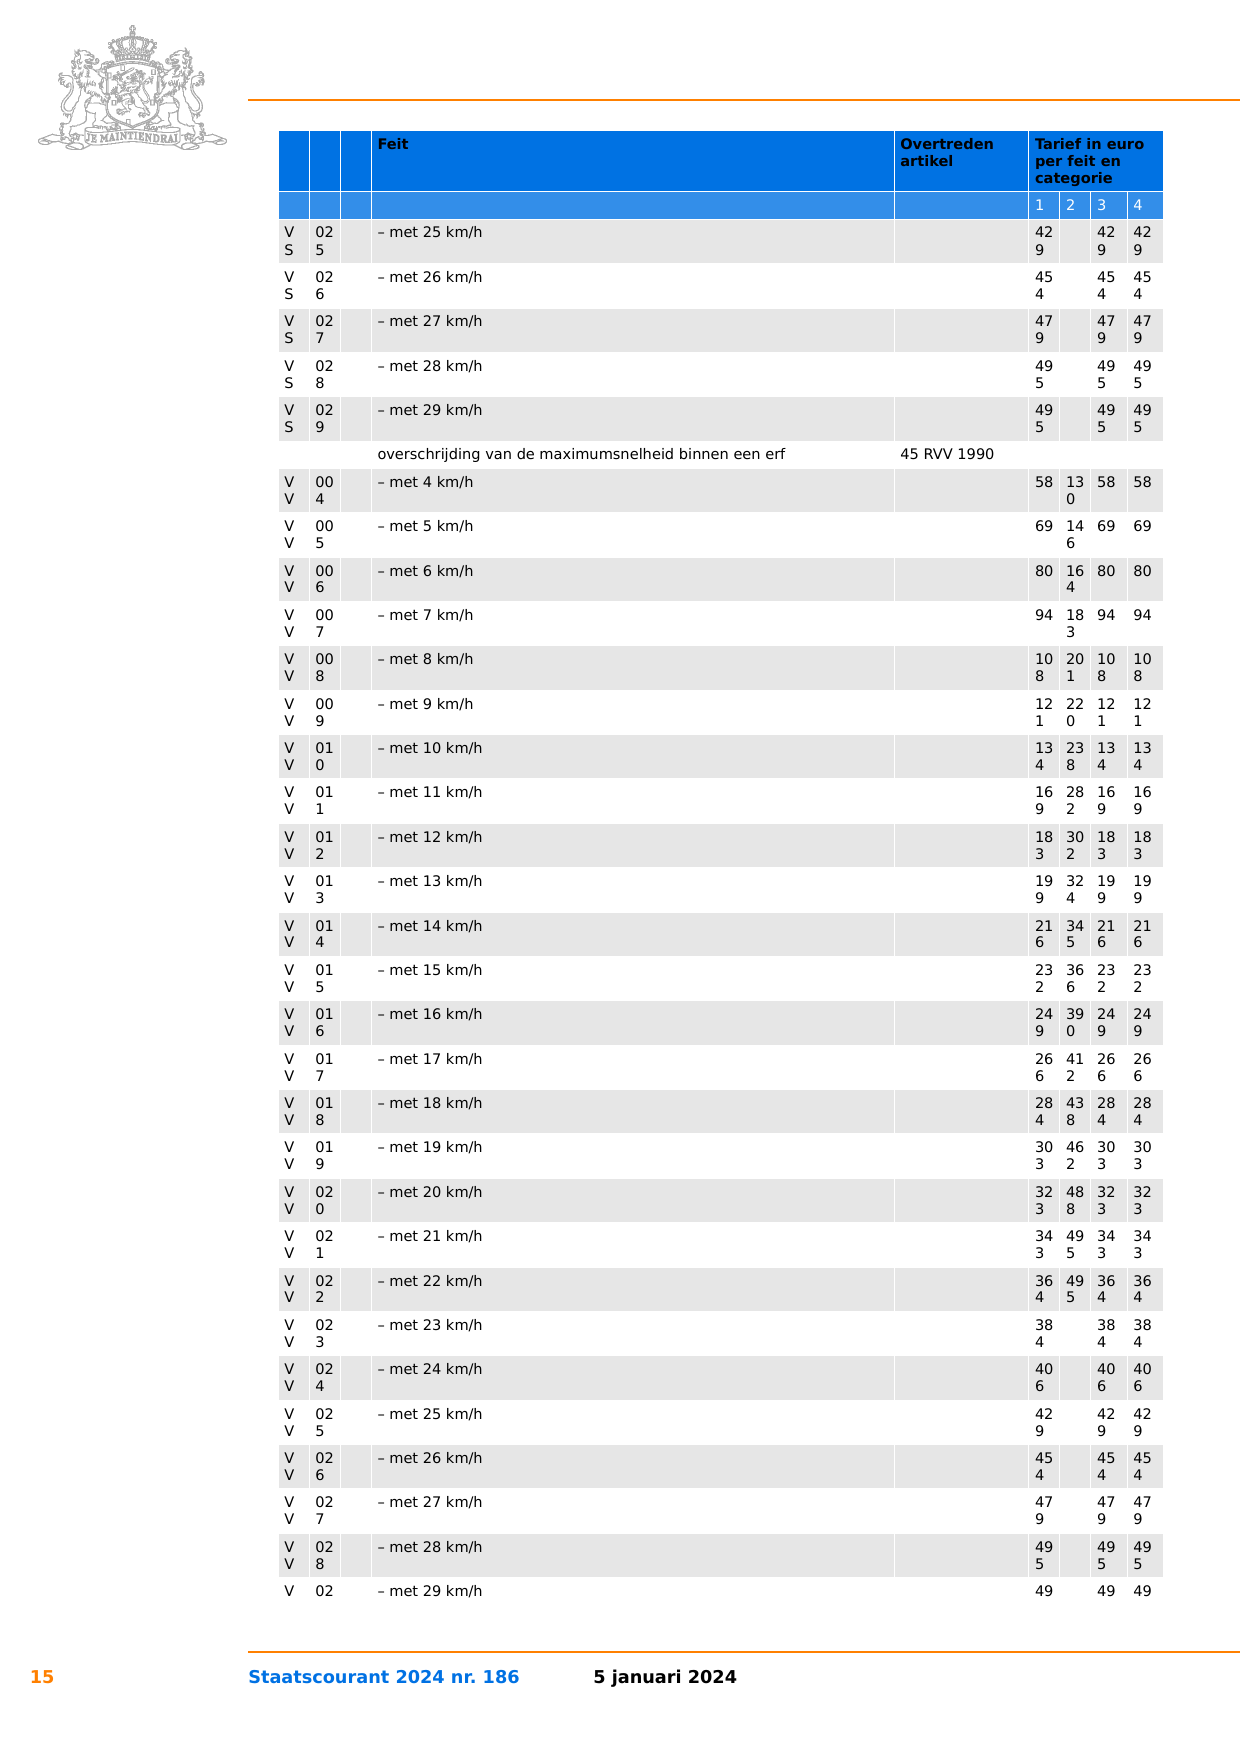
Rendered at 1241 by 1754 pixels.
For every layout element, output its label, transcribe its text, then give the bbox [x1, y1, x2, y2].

table_cell 016 [310, 1001, 340, 1045]
table_cell 019 [310, 1135, 340, 1178]
table_cell 108 [1091, 646, 1127, 690]
table_cell 022 [310, 1268, 340, 1311]
table_cell 220 [1060, 691, 1090, 734]
table_cell VV [279, 1312, 309, 1355]
table_cell 479 [1029, 309, 1059, 352]
table_cell 303 [1091, 1135, 1127, 1178]
table_cell 010 [310, 735, 340, 778]
table_cell overschrijding van de maximumsnelheid binnen een erf [372, 442, 894, 468]
table_cell 429 [1091, 220, 1127, 263]
table_cell [895, 220, 1028, 263]
table_cell VS [279, 264, 309, 307]
table_cell 343 [1128, 1223, 1163, 1267]
table_cell 438 [1060, 1090, 1090, 1133]
table_cell VV [279, 1356, 309, 1400]
table_cell [341, 192, 371, 219]
table_cell 146 [1060, 513, 1090, 557]
table_header [310, 131, 340, 191]
table_cell – met 28 km/h [372, 1534, 894, 1577]
table_cell 462 [1060, 1135, 1090, 1178]
table_cell [1060, 1534, 1090, 1577]
table_cell 94 [1128, 602, 1163, 645]
table_cell 284 [1091, 1090, 1127, 1133]
table_cell 495 [1091, 397, 1127, 441]
table_cell 479 [1128, 1490, 1163, 1533]
table_cell [895, 780, 1028, 823]
table_cell 80 [1128, 558, 1163, 601]
table_cell [372, 192, 894, 219]
table_cell [1029, 442, 1059, 468]
table_cell [341, 1401, 371, 1444]
table_cell 49 [1091, 1578, 1127, 1605]
table_cell [895, 513, 1028, 557]
table_cell [895, 397, 1028, 441]
table_cell 121 [1128, 691, 1163, 734]
table_cell [341, 1090, 371, 1133]
table_cell [895, 1534, 1028, 1577]
table_cell VV [279, 1268, 309, 1311]
table_cell 495 [1060, 1223, 1090, 1267]
table_cell 015 [310, 957, 340, 1000]
table_cell 012 [310, 824, 340, 867]
table_cell 384 [1091, 1312, 1127, 1355]
table_cell 454 [1091, 1445, 1127, 1488]
table_cell 026 [310, 1445, 340, 1488]
table_cell – met 22 km/h [372, 1268, 894, 1311]
table_cell VV [279, 1534, 309, 1577]
table_cell [895, 1445, 1028, 1488]
table_cell VV [279, 691, 309, 734]
table_cell 2 [1060, 192, 1090, 219]
table_cell [341, 957, 371, 1000]
table_cell [1060, 1401, 1090, 1444]
table_cell 026 [310, 264, 340, 307]
table_cell 80 [1091, 558, 1127, 601]
table_cell VV [279, 868, 309, 912]
table_header [341, 131, 371, 191]
table_cell – met 24 km/h [372, 1356, 894, 1400]
table_cell 249 [1128, 1001, 1163, 1045]
table_cell [341, 691, 371, 734]
table_cell 479 [1091, 309, 1127, 352]
table_cell 017 [310, 1046, 340, 1089]
table_cell [1060, 1356, 1090, 1400]
table_cell 69 [1091, 513, 1127, 557]
table_cell – met 16 km/h [372, 1001, 894, 1045]
table_cell 011 [310, 780, 340, 823]
table_cell 007 [310, 602, 340, 645]
table_cell [895, 309, 1028, 352]
table_cell [341, 1356, 371, 1400]
table_cell [1060, 309, 1090, 352]
table_header [279, 131, 309, 191]
table_cell – met 26 km/h [372, 1445, 894, 1488]
table_cell 495 [1029, 397, 1059, 441]
table_cell 454 [1029, 264, 1059, 307]
table_cell 454 [1128, 1445, 1163, 1488]
table_cell – met 6 km/h [372, 558, 894, 601]
table_cell 58 [1091, 469, 1127, 512]
table_cell 69 [1128, 513, 1163, 557]
table_cell VV [279, 780, 309, 823]
table_cell [341, 824, 371, 867]
table_cell 284 [1128, 1090, 1163, 1133]
table_cell – met 29 km/h [372, 1578, 894, 1605]
table_cell 364 [1091, 1268, 1127, 1311]
table_header Feit [372, 131, 894, 191]
table_cell VV [279, 1135, 309, 1178]
table_cell 169 [1091, 780, 1127, 823]
table_cell 58 [1029, 469, 1059, 512]
table_cell – met 19 km/h [372, 1135, 894, 1178]
table_cell – met 29 km/h [372, 397, 894, 441]
table_cell 023 [310, 1312, 340, 1355]
table_cell [1128, 442, 1163, 468]
table_cell 390 [1060, 1001, 1090, 1045]
table_cell VS [279, 353, 309, 396]
table_cell [341, 646, 371, 690]
table_cell [279, 442, 309, 468]
table_cell [341, 780, 371, 823]
table_cell 029 [310, 397, 340, 441]
table_cell [341, 513, 371, 557]
table_cell 495 [1091, 1534, 1127, 1577]
table_cell 69 [1029, 513, 1059, 557]
table_cell – met 11 km/h [372, 780, 894, 823]
table_cell [1091, 442, 1127, 468]
table_cell 004 [310, 469, 340, 512]
table_cell 495 [1029, 353, 1059, 396]
table_cell [341, 558, 371, 601]
table_cell – met 27 km/h [372, 1490, 894, 1533]
table_cell [310, 442, 340, 468]
table_cell 479 [1029, 1490, 1059, 1533]
table_cell [341, 1490, 371, 1533]
table_cell [895, 1046, 1028, 1089]
table_cell [895, 1090, 1028, 1133]
picture [38, 25, 227, 150]
table_cell V [279, 1578, 309, 1605]
table_cell [895, 192, 1028, 219]
table_cell VS [279, 397, 309, 441]
table_cell 183 [1128, 824, 1163, 867]
table_cell – met 5 km/h [372, 513, 894, 557]
table_cell – met 12 km/h [372, 824, 894, 867]
table_cell [279, 192, 309, 219]
table_cell 454 [1128, 264, 1163, 307]
table_cell [341, 353, 371, 396]
table_cell 384 [1029, 1312, 1059, 1355]
table_cell [895, 957, 1028, 1000]
table_cell 006 [310, 558, 340, 601]
table_cell 495 [1128, 1534, 1163, 1577]
table_cell VV [279, 469, 309, 512]
table_cell 02 [310, 1578, 340, 1605]
table_cell 495 [1060, 1268, 1090, 1311]
table_cell 80 [1029, 558, 1059, 601]
table_cell 134 [1091, 735, 1127, 778]
table_cell [1060, 1490, 1090, 1533]
table_cell [895, 1356, 1028, 1400]
table_cell VV [279, 957, 309, 1000]
table_cell VV [279, 1046, 309, 1089]
table_cell 303 [1029, 1135, 1059, 1178]
table_cell [341, 1046, 371, 1089]
table_cell [341, 1312, 371, 1355]
table_cell 025 [310, 1401, 340, 1444]
table_cell [895, 353, 1028, 396]
table_cell 412 [1060, 1046, 1090, 1089]
table_cell – met 13 km/h [372, 868, 894, 912]
table_cell 216 [1091, 913, 1127, 956]
table_cell 183 [1060, 602, 1090, 645]
table_cell – met 27 km/h [372, 309, 894, 352]
table_cell [895, 691, 1028, 734]
table_cell 364 [1029, 1268, 1059, 1311]
table_cell 366 [1060, 957, 1090, 1000]
table_cell 201 [1060, 646, 1090, 690]
table_cell 199 [1029, 868, 1059, 912]
table_cell 266 [1029, 1046, 1059, 1089]
table_cell 488 [1060, 1179, 1090, 1222]
table_cell [341, 1223, 371, 1267]
table_header Overtreden artikel [895, 131, 1028, 191]
table_cell 384 [1128, 1312, 1163, 1355]
table_cell [341, 1578, 371, 1605]
table_cell 364 [1128, 1268, 1163, 1311]
table_cell – met 28 km/h [372, 353, 894, 396]
table_cell VV [279, 513, 309, 557]
table_cell [1060, 1445, 1090, 1488]
table_cell [895, 1223, 1028, 1267]
table_cell [341, 1001, 371, 1045]
table_cell VV [279, 1445, 309, 1488]
table_cell [341, 868, 371, 912]
table_cell – met 10 km/h [372, 735, 894, 778]
table_cell 249 [1029, 1001, 1059, 1045]
table_cell 232 [1128, 957, 1163, 1000]
table_cell 282 [1060, 780, 1090, 823]
table_cell 009 [310, 691, 340, 734]
table_cell VV [279, 1223, 309, 1267]
table_cell [895, 558, 1028, 601]
table_cell 164 [1060, 558, 1090, 601]
table_cell – met 7 km/h [372, 602, 894, 645]
table_cell VV [279, 824, 309, 867]
table_cell – met 21 km/h [372, 1223, 894, 1267]
table_cell 121 [1029, 691, 1059, 734]
table_cell 3 [1091, 192, 1127, 219]
table_cell – met 8 km/h [372, 646, 894, 690]
table_cell [1060, 442, 1090, 468]
table_cell 199 [1128, 868, 1163, 912]
table_cell [341, 309, 371, 352]
table_cell [310, 192, 340, 219]
table_cell 429 [1128, 1401, 1163, 1444]
table_cell [895, 824, 1028, 867]
table_cell 495 [1128, 397, 1163, 441]
table_cell VV [279, 1090, 309, 1133]
table_cell – met 4 km/h [372, 469, 894, 512]
table_cell 216 [1128, 913, 1163, 956]
table_cell [895, 1490, 1028, 1533]
table_cell 169 [1029, 780, 1059, 823]
table_cell 169 [1128, 780, 1163, 823]
table_cell [895, 602, 1028, 645]
table_cell – met 25 km/h [372, 220, 894, 263]
table_cell 216 [1029, 913, 1059, 956]
table_cell [895, 868, 1028, 912]
table_cell 479 [1091, 1490, 1127, 1533]
table_cell [895, 1401, 1028, 1444]
table_cell [341, 1534, 371, 1577]
table_cell 027 [310, 1490, 340, 1533]
table_cell 429 [1091, 1401, 1127, 1444]
table_cell 025 [310, 220, 340, 263]
table_cell 406 [1128, 1356, 1163, 1400]
table_cell 121 [1091, 691, 1127, 734]
table_cell – met 25 km/h [372, 1401, 894, 1444]
table_cell 324 [1060, 868, 1090, 912]
table_cell 130 [1060, 469, 1090, 512]
table_cell 020 [310, 1179, 340, 1222]
table_cell [895, 913, 1028, 956]
table_cell [895, 1001, 1028, 1045]
table_cell 021 [310, 1223, 340, 1267]
table_cell 454 [1029, 1445, 1059, 1488]
table_cell [1060, 353, 1090, 396]
table_cell 429 [1029, 1401, 1059, 1444]
table_cell 024 [310, 1356, 340, 1400]
table_cell 45 RVV 1990 [895, 442, 1028, 468]
table_cell 302 [1060, 824, 1090, 867]
table_cell [895, 1179, 1028, 1222]
table_cell 013 [310, 868, 340, 912]
table_cell 027 [310, 309, 340, 352]
table_cell 028 [310, 1534, 340, 1577]
table_cell [341, 735, 371, 778]
table_cell 134 [1128, 735, 1163, 778]
table_cell 232 [1091, 957, 1127, 1000]
table_cell [1060, 1578, 1090, 1605]
table_cell 343 [1091, 1223, 1127, 1267]
table_cell [341, 1179, 371, 1222]
table_cell VS [279, 220, 309, 263]
table_cell [895, 646, 1028, 690]
table_cell 266 [1128, 1046, 1163, 1089]
table_cell [895, 469, 1028, 512]
table_cell 454 [1091, 264, 1127, 307]
table_cell VV [279, 913, 309, 956]
table_cell VV [279, 1490, 309, 1533]
table_cell 028 [310, 353, 340, 396]
table_cell 014 [310, 913, 340, 956]
table_cell 94 [1091, 602, 1127, 645]
table_cell 183 [1029, 824, 1059, 867]
table_cell [1060, 220, 1090, 263]
table_cell 495 [1128, 353, 1163, 396]
table_cell 199 [1091, 868, 1127, 912]
table_cell [341, 1268, 371, 1311]
table_cell 429 [1128, 220, 1163, 263]
table_cell VV [279, 735, 309, 778]
table_cell [1060, 1312, 1090, 1355]
table_cell 406 [1091, 1356, 1127, 1400]
table_cell – met 26 km/h [372, 264, 894, 307]
table_cell [895, 1312, 1028, 1355]
table_cell 406 [1029, 1356, 1059, 1400]
table_cell – met 15 km/h [372, 957, 894, 1000]
table_cell 005 [310, 513, 340, 557]
table_cell VV [279, 602, 309, 645]
table_cell VV [279, 1401, 309, 1444]
table_cell [341, 220, 371, 263]
table_cell 49 [1128, 1578, 1163, 1605]
table_cell [341, 1445, 371, 1488]
table_cell – met 9 km/h [372, 691, 894, 734]
table_cell 232 [1029, 957, 1059, 1000]
table_cell 1 [1029, 192, 1059, 219]
table_cell [895, 264, 1028, 307]
table_cell 429 [1029, 220, 1059, 263]
table_cell 284 [1029, 1090, 1059, 1133]
table_cell 249 [1091, 1001, 1127, 1045]
table_cell – met 20 km/h [372, 1179, 894, 1222]
table_cell [341, 264, 371, 307]
table_cell 323 [1029, 1179, 1059, 1222]
table_cell VV [279, 558, 309, 601]
table_cell 343 [1029, 1223, 1059, 1267]
table_cell [1060, 264, 1090, 307]
table_cell – met 14 km/h [372, 913, 894, 956]
table_cell 58 [1128, 469, 1163, 512]
table_cell 108 [1029, 646, 1059, 690]
table_cell 495 [1091, 353, 1127, 396]
table_cell [341, 1135, 371, 1178]
table_cell [341, 602, 371, 645]
table_cell 323 [1091, 1179, 1127, 1222]
table_cell 323 [1128, 1179, 1163, 1222]
table_cell – met 17 km/h [372, 1046, 894, 1089]
table_cell 008 [310, 646, 340, 690]
table_cell – met 18 km/h [372, 1090, 894, 1133]
table_cell VS [279, 309, 309, 352]
table_cell [895, 1578, 1028, 1605]
table_header Tarief in euro per feit en categorie [1029, 131, 1163, 191]
table_cell [895, 1135, 1028, 1178]
table_cell [341, 442, 371, 468]
table_cell [895, 1268, 1028, 1311]
table_cell 134 [1029, 735, 1059, 778]
table_cell – met 23 km/h [372, 1312, 894, 1355]
table_cell 108 [1128, 646, 1163, 690]
table_cell 303 [1128, 1135, 1163, 1178]
table_cell [341, 397, 371, 441]
table_cell [895, 735, 1028, 778]
table_cell 495 [1029, 1534, 1059, 1577]
table_cell 94 [1029, 602, 1059, 645]
table_cell 238 [1060, 735, 1090, 778]
table_cell 183 [1091, 824, 1127, 867]
table_cell [1060, 397, 1090, 441]
table_cell VV [279, 1001, 309, 1045]
table_cell 345 [1060, 913, 1090, 956]
table_cell [341, 469, 371, 512]
table_cell 018 [310, 1090, 340, 1133]
table_cell 4 [1128, 192, 1163, 219]
table_cell VV [279, 646, 309, 690]
table_cell 479 [1128, 309, 1163, 352]
table_cell 266 [1091, 1046, 1127, 1089]
table_cell [341, 913, 371, 956]
table_cell VV [279, 1179, 309, 1222]
table_cell 49 [1029, 1578, 1059, 1605]
